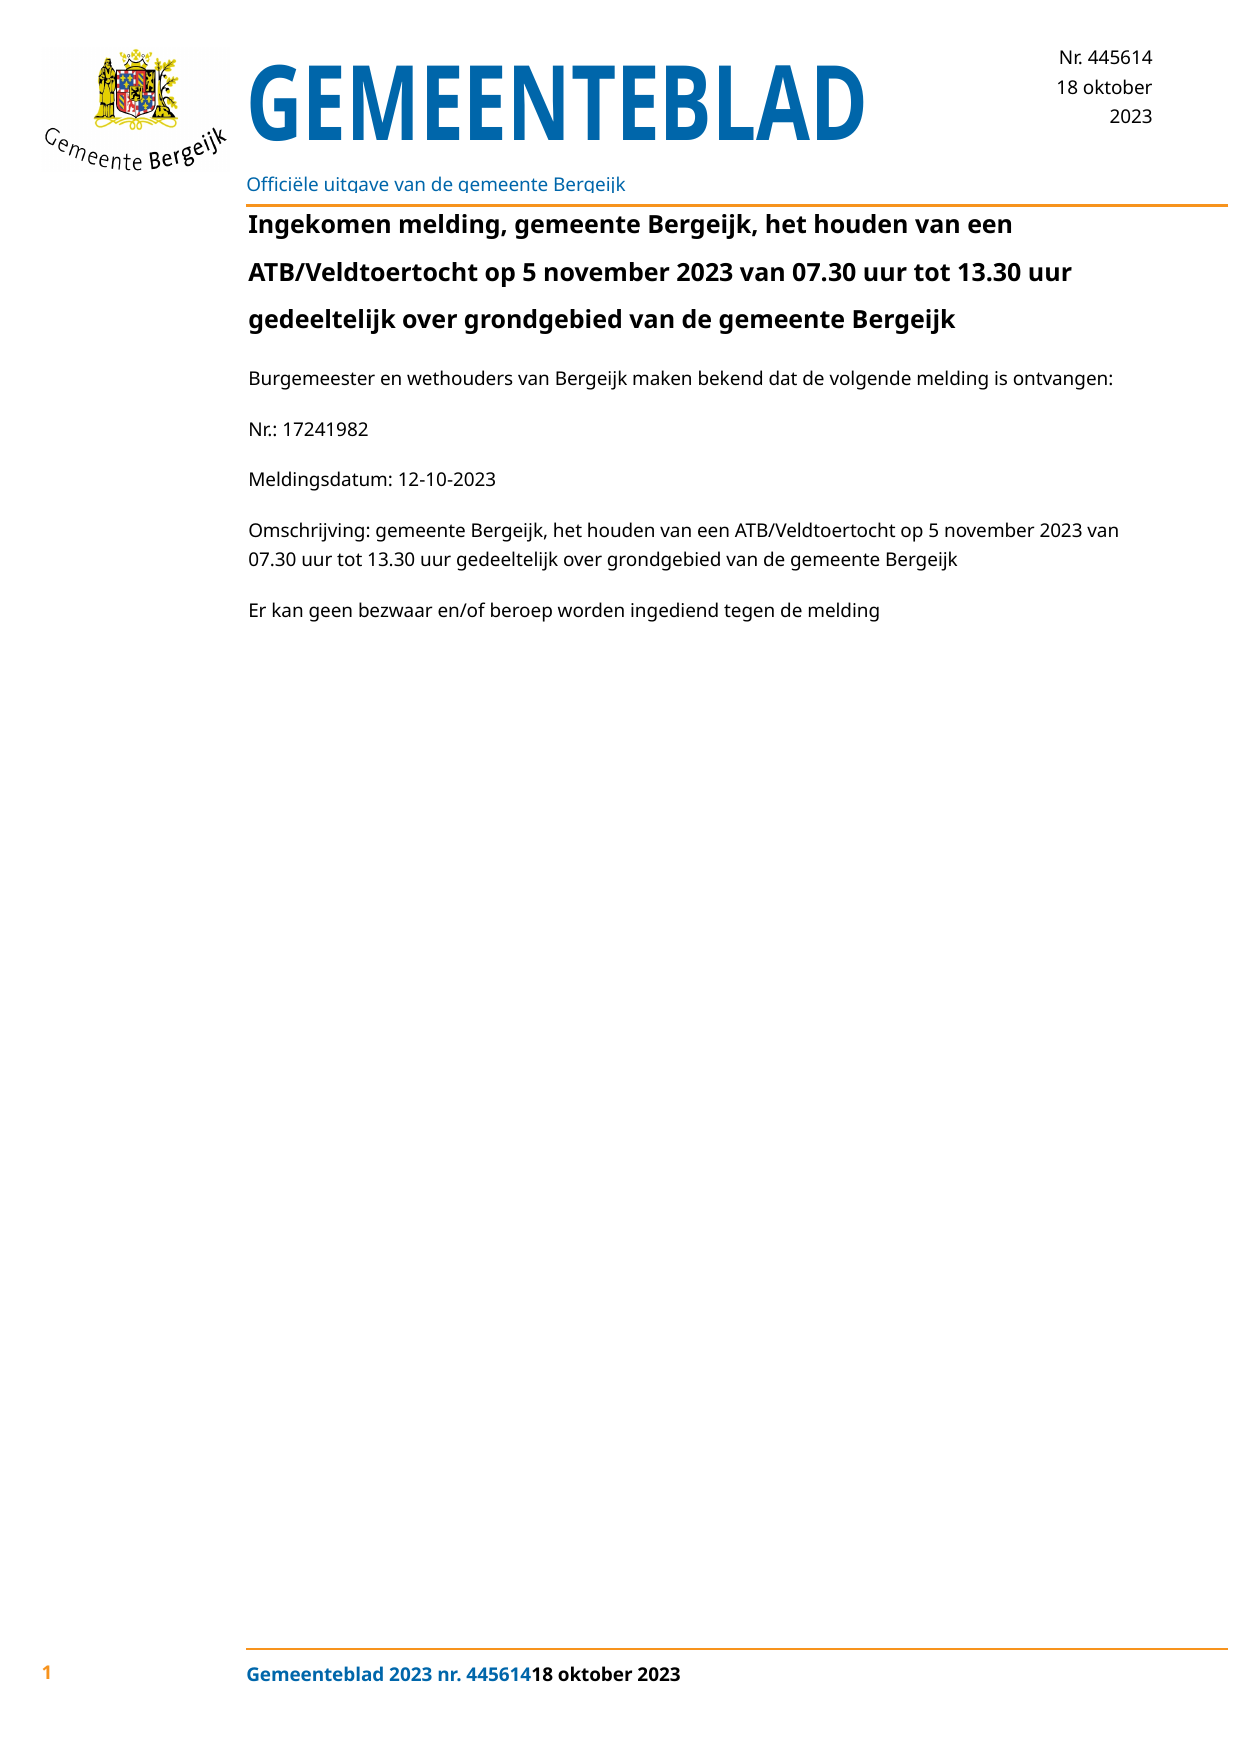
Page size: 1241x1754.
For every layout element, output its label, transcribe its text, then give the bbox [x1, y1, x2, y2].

picture [41, 47, 231, 172]
text Ingekomen melding, gemeente Bergeijk, het houden van een ATB/Veldtoertocht op 5 november 2023 van 07.30 uur tot 13.30 uur gedeeltelijk over grondgebied van de gemeente Bergeijk [248, 207, 1152, 336]
text Nr.: 17241982 [248, 416, 1152, 442]
text Burgemeester en wethouders van Bergeijk maken bekend dat de volgende melding is ontvangen: [248, 366, 1152, 391]
text Omschrijving: gemeente Bergeijk, het houden van een ATB/Veldtoertocht op 5 november 2023 van 07.30 uur tot 13.30 uur gedeeltelijk over grondgebied van de gemeente Bergeijk [248, 517, 1152, 572]
text Er kan geen bezwaar en/of beroep worden ingediend tegen de melding [248, 597, 1152, 622]
text Meldingsdatum: 12-10-2023 [248, 466, 1152, 492]
